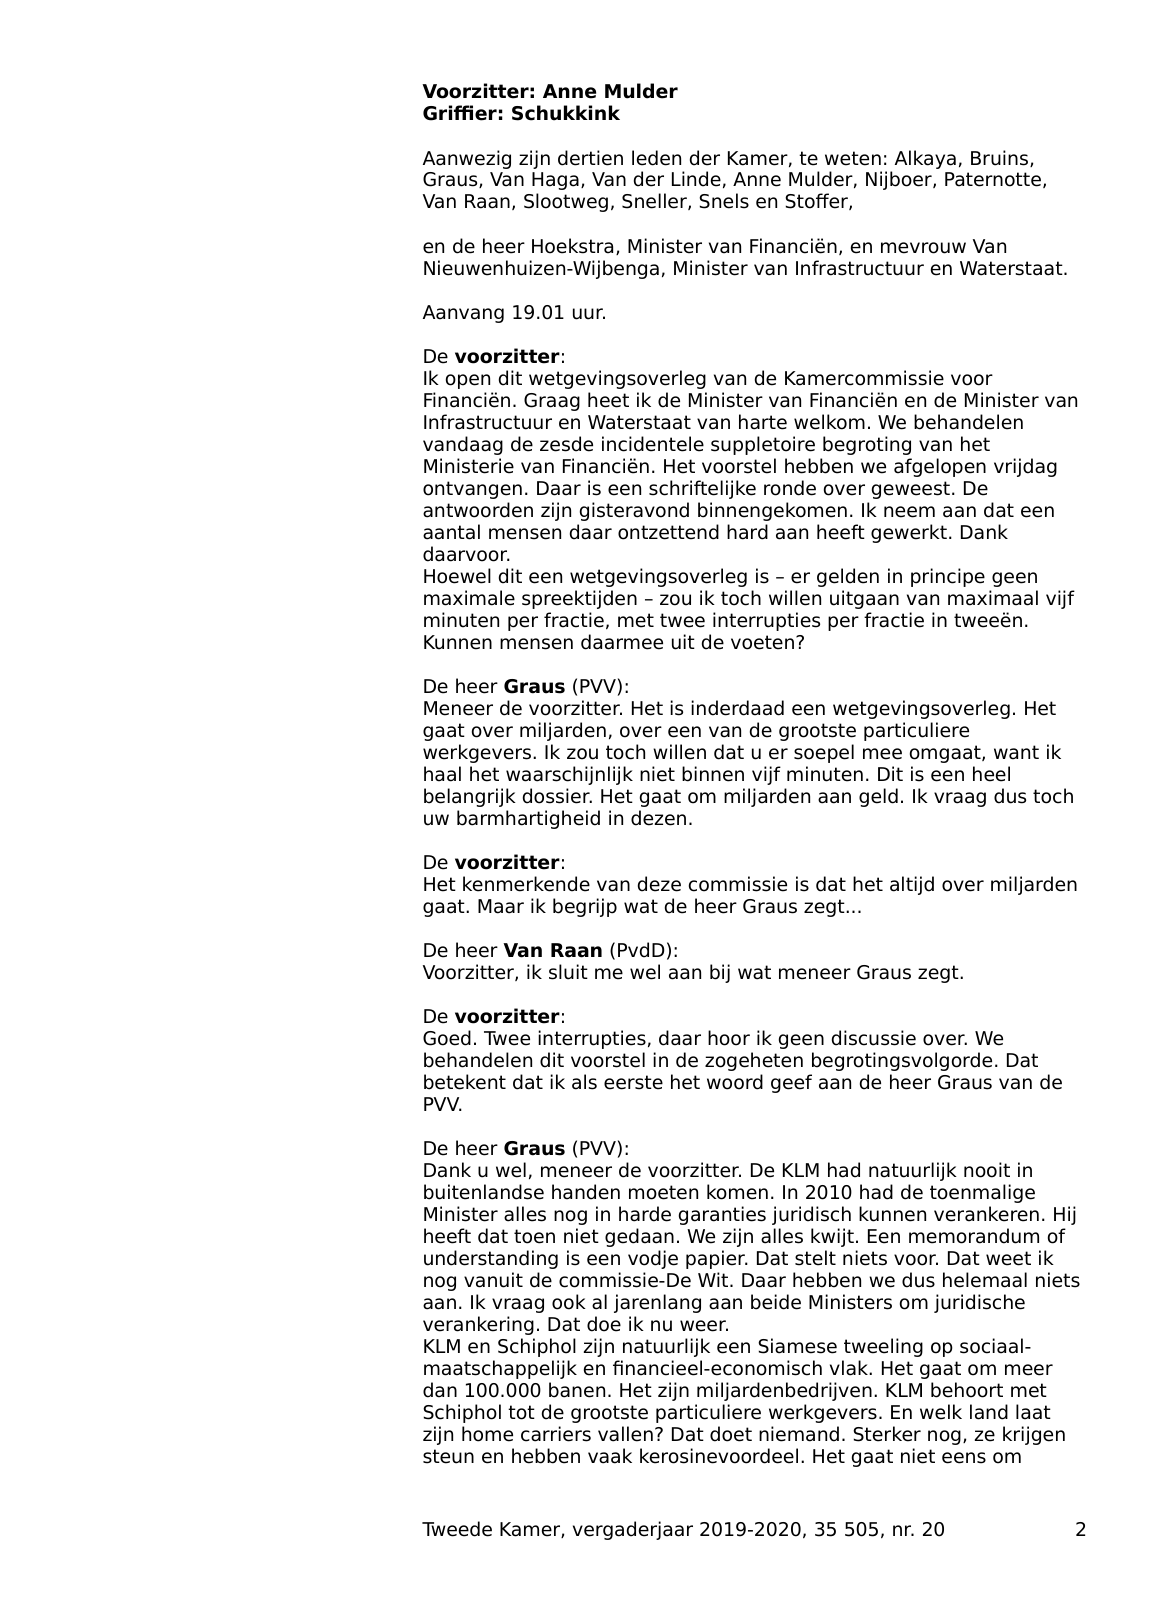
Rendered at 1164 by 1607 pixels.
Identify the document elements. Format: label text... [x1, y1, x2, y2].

text Goed. Twee interrupties, daar hoor ik geen discussie over. We behandelen dit voorstel in de zogeheten begrotingsvolgorde. Dat betekent dat ik als eerste het woord geef aan de heer Graus van de PVV. [422, 1028, 1087, 1116]
text De heer Van Raan (PvdD): [422, 940, 1087, 962]
text Meneer de voorzitter. Het is inderdaad een wetgevingsoverleg. Het gaat over miljarden, over een van de grootste particuliere werkgevers. Ik zou toch willen dat u er soepel mee omgaat, want ik haal het waarschijnlijk niet binnen vijf minuten. Dit is een heel belangrijk dossier. Het gaat om miljarden aan geld. Ik vraag dus toch uw barmhartigheid in dezen. [422, 698, 1087, 829]
text Aanwezig zijn dertien leden der Kamer, te weten: Alkaya, Bruins, Graus, Van Haga, Van der Linde, Anne Mulder, Nijboer, Paternotte, Van Raan, Slootweg, Sneller, Snels en Stoffer, [422, 147, 1087, 213]
text De voorzitter: [422, 1006, 1087, 1028]
text Dank u wel, meneer de voorzitter. De KLM had natuurlijk nooit in buitenlandse handen moeten komen. In 2010 had de toenmalige Minister alles nog in harde garanties juridisch kunnen verankeren. Hij heeft dat toen niet gedaan. We zijn alles kwijt. Een memorandum of understanding is een vodje papier. Dat stelt niets voor. Dat weet ik nog vanuit de commissie-De Wit. Daar hebben we dus helemaal niets aan. Ik vraag ook al jarenlang aan beide Ministers om juridische verankering. Dat doe ik nu weer. [422, 1160, 1087, 1336]
text Aanvang 19.01 uur. [422, 302, 1087, 324]
text Voorzitter: Anne Mulder [422, 81, 1087, 103]
text en de heer Hoekstra, Minister van Financiën, en mevrouw Van Nieuwenhuizen-Wijbenga, Minister van Infrastructuur en Waterstaat. [422, 236, 1087, 279]
text Griffier: Schukkink [422, 103, 1087, 125]
text Voorzitter, ik sluit me wel aan bij wat meneer Graus zegt. [422, 962, 1087, 984]
text De heer Graus (PVV): [422, 676, 1087, 698]
text KLM en Schiphol zijn natuurlijk een Siamese tweeling op sociaal-maatschappelijk en financieel-economisch vlak. Het gaat om meer dan 100.000 banen. Het zijn miljardenbedrijven. KLM behoort met Schiphol tot de grootste particuliere werkgevers. En welk land laat zijn home carriers vallen? Dat doet niemand. Sterker nog, ze krijgen steun en hebben vaak kerosinevoordeel. Het gaat niet eens om [422, 1336, 1087, 1468]
text De voorzitter: [422, 346, 1087, 368]
text De voorzitter: [422, 852, 1087, 874]
text Het kenmerkende van deze commissie is dat het altijd over miljarden gaat. Maar ik begrijp wat de heer Graus zegt... [422, 874, 1087, 918]
text De heer Graus (PVV): [422, 1138, 1087, 1160]
text Ik open dit wetgevingsoverleg van de Kamercommissie voor Financiën. Graag heet ik de Minister van Financiën en de Minister van Infrastructuur en Waterstaat van harte welkom. We behandelen vandaag de zesde incidentele suppletoire begroting van het Ministerie van Financiën. Het voorstel hebben we afgelopen vrijdag ontvangen. Daar is een schriftelijke ronde over geweest. De antwoorden zijn gisteravond binnengekomen. Ik neem aan dat een aantal mensen daar ontzettend hard aan heeft gewerkt. Dank daarvoor. [422, 368, 1087, 566]
text Hoewel dit een wetgevingsoverleg is – er gelden in principe geen maximale spreektijden – zou ik toch willen uitgaan van maximaal vijf minuten per fractie, met twee interrupties per fractie in tweeën. Kunnen mensen daarmee uit de voeten? [422, 566, 1087, 653]
